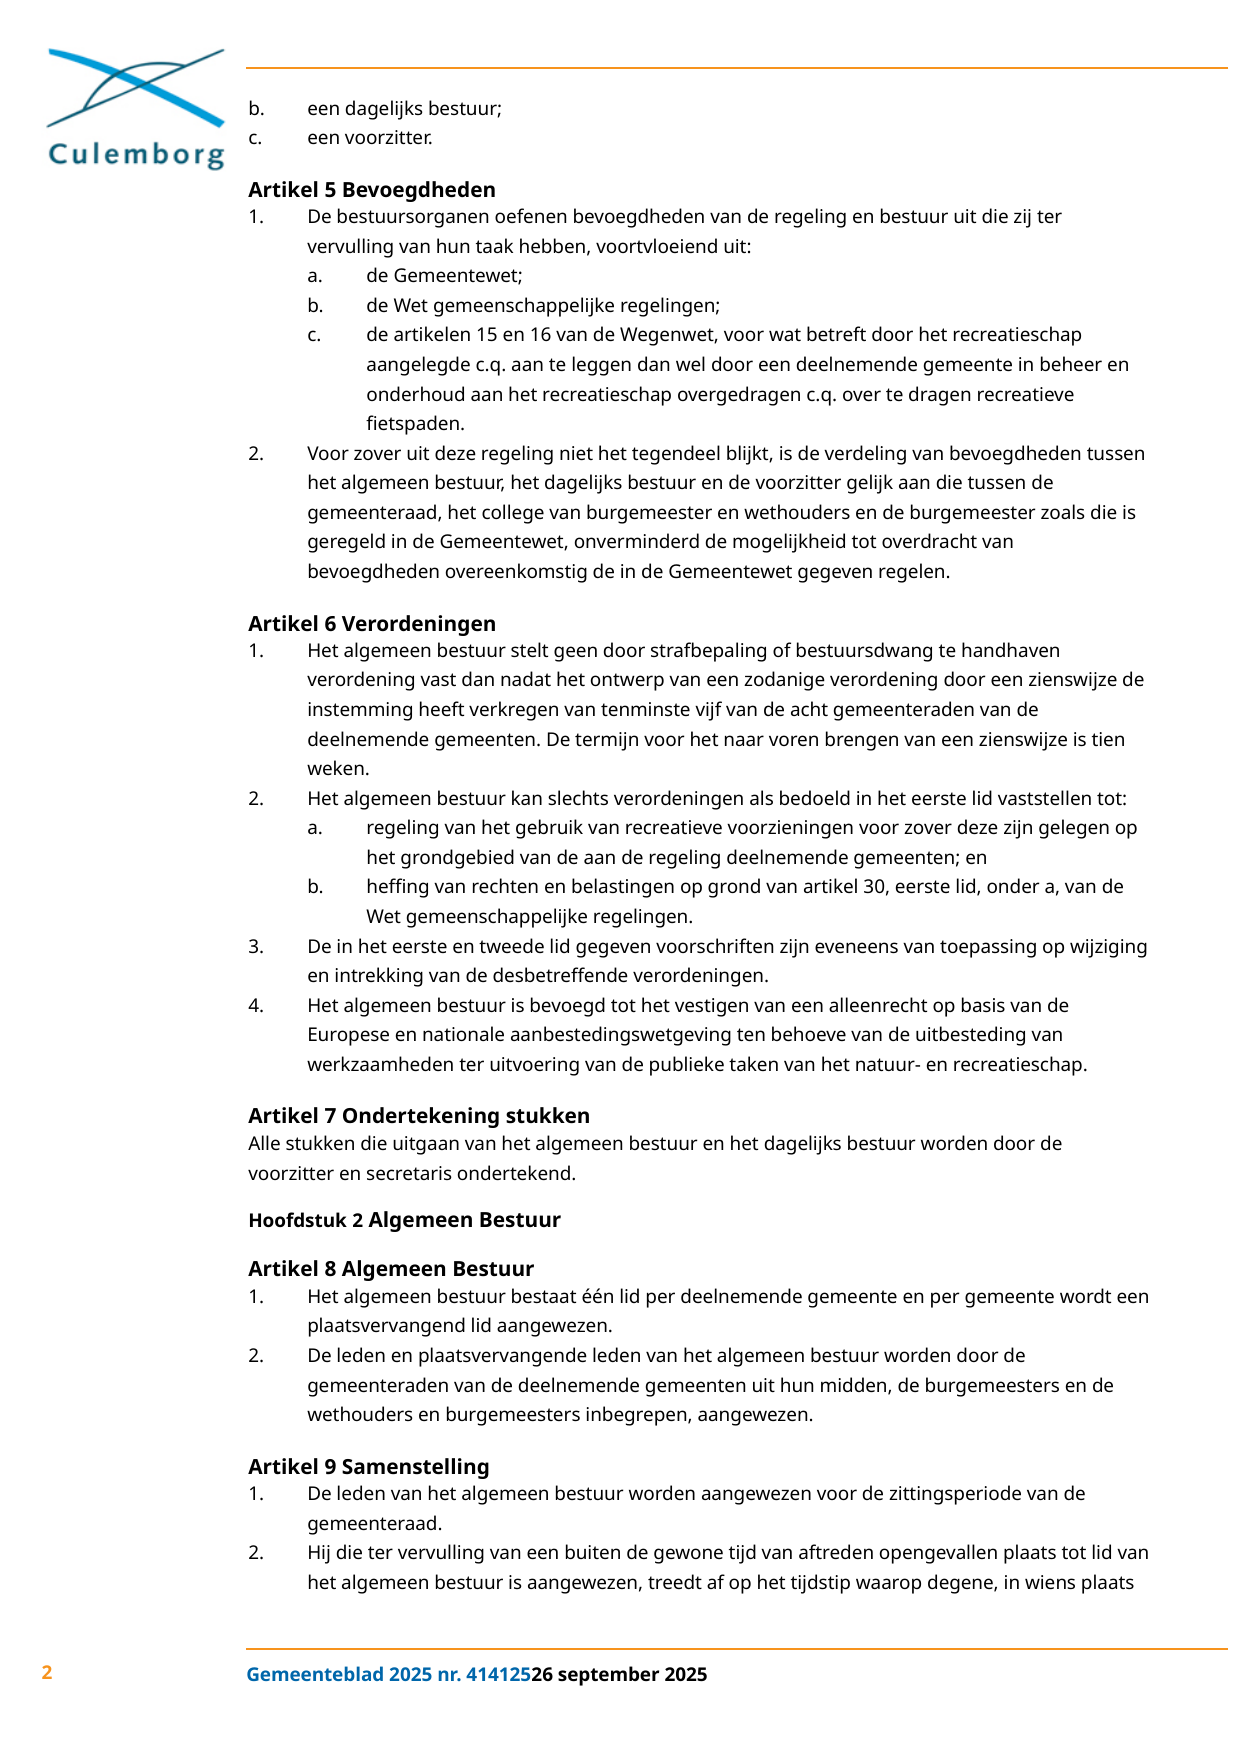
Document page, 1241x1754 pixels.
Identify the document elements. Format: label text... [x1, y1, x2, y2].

list De leden van het algemeen bestuur worden aangewezen voor de zittingsperiode van de gemeenteraad. [248, 1480, 1152, 1536]
list de Gemeentewet; [307, 262, 1152, 288]
list Hij die ter vervulling van een buiten de gewone tijd van aftreden opengevallen plaats tot lid van het algemeen bestuur is aangewezen, treedt af op het tijdstip waarop degene, in wiens plaats [248, 1539, 1152, 1595]
list de artikelen 15 en 16 van de Wegenwet, voor wat betreft door het recreatieschap aangelegde c.q. aan te leggen dan wel door een deelnemende gemeente in beheer en onderhoud aan het recreatieschap overgedragen c.q. over te dragen recreatieve fietspaden. [307, 322, 1152, 436]
list De leden en plaatsvervangende leden van het algemeen bestuur worden door de gemeenteraden van de deelnemende gemeenten uit hun midden, de burgemeesters en de wethouders en burgemeesters inbegrepen, aangewezen. [248, 1342, 1152, 1427]
list Het algemeen bestuur stelt geen door strafbepaling of bestuursdwang te handhaven verordening vast dan nadat het ontwerp van een zodanige verordening door een zienswijze de instemming heeft verkregen van tenminste vijf van de acht gemeenteraden van de deelnemende gemeenten. De termijn voor het naar voren brengen van een zienswijze is tien weken. [248, 637, 1152, 781]
list De bestuursorganen oefenen bevoegdheden van de regeling en bestuur uit die zij ter vervulling van hun taak hebben, voortvloeiend uit: [248, 203, 1152, 258]
list Het algemeen bestuur kan slechts verordeningen als bedoeld in het eerste lid vaststellen tot: [248, 785, 1152, 811]
list Het algemeen bestuur bestaat één lid per deelnemende gemeente en per gemeente wordt een plaatsvervangend lid aangewezen. [248, 1283, 1152, 1338]
list De in het eerste en tweede lid gegeven voorschriften zijn eveneens van toepassing op wijziging en intrekking van de desbetreffende verordeningen. [248, 933, 1152, 988]
text Alle stukken die uitgaan van het algemeen bestuur en het dagelijks bestuur worden door de voorzitter en secretaris ondertekend. [248, 1130, 1152, 1185]
list regeling van het gebruik van recreatieve voorzieningen voor zover deze zijn gelegen op het grondgebied van de aan de regeling deelnemende gemeenten; en [307, 814, 1152, 870]
list de Wet gemeenschappelijke regelingen; [307, 292, 1152, 318]
list een dagelijks bestuur; [248, 95, 1152, 121]
picture [41, 47, 231, 172]
text Artikel 6 Verordeningen [248, 609, 1152, 637]
list heffing van rechten en belastingen op grond van artikel 30, eerste lid, onder a, van de Wet gemeenschappelijke regelingen. [307, 874, 1152, 929]
list Het algemeen bestuur is bevoegd tot het vestigen van een alleenrecht op basis van de Europese en nationale aanbestedingswetgeving ten behoeve van de uitbesteding van werkzaamheden ter uitvoering van de publieke taken van het natuur- en recreatieschap. [248, 992, 1152, 1077]
text Artikel 5 Bevoegdheden [248, 175, 1152, 203]
list Voor zover uit deze regeling niet het tegendeel blijkt, is de verdeling van bevoegdheden tussen het algemeen bestuur, het dagelijks bestuur en de voorzitter gelijk aan die tussen de gemeenteraad, het college van burgemeester en wethouders en de burgemeester zoals die is geregeld in de Gemeentewet, onverminderd de mogelijkheid tot overdracht van bevoegdheden overeenkomstig de in de Gemeentewet gegeven regelen. [248, 440, 1152, 584]
text Artikel 9 Samenstelling [248, 1452, 1152, 1480]
list een voorzitter. [248, 124, 1152, 150]
text Artikel 7 Ondertekening stukken [248, 1102, 1152, 1130]
text Hoofdstuk 2 Algemeen Bestuur [248, 1205, 1152, 1234]
text Artikel 8 Algemeen Bestuur [248, 1254, 1152, 1283]
